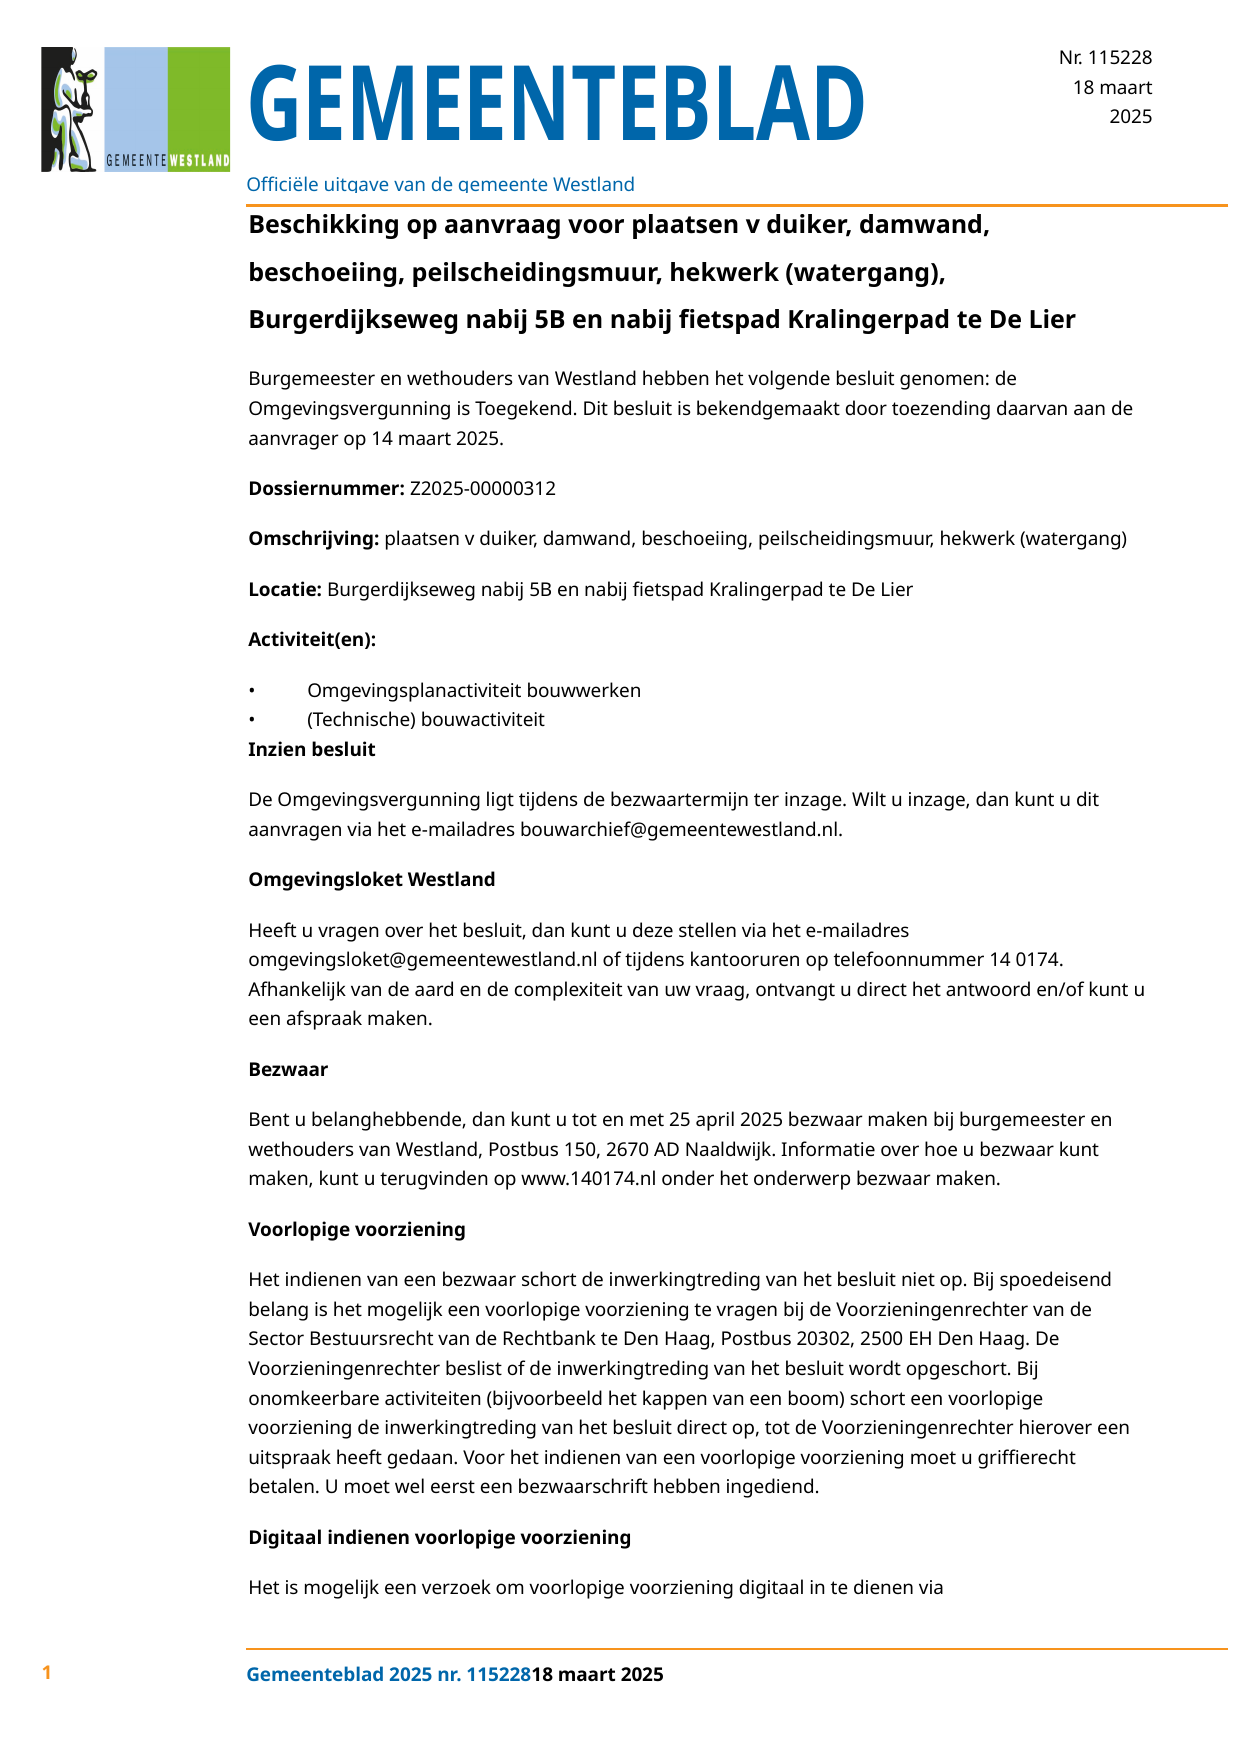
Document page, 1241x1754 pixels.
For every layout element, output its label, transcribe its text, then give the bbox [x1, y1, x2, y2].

text Omgevingsloket Westland [248, 866, 1152, 892]
text Dossiernummer: Z2025-00000312 [248, 475, 1152, 501]
text Omschrijving: plaatsen v duiker, damwand, beschoeiing, peilscheidingsmuur, hekwerk (watergang) [248, 526, 1152, 551]
text Voorlopige voorziening [248, 1216, 1152, 1242]
text Beschikking op aanvraag voor plaatsen v duiker, damwand, beschoeiing, peilscheidingsmuur, hekwerk (watergang), Burgerdijkseweg nabij 5B en nabij fietspad Kralingerpad te De Lier [248, 207, 1152, 336]
text Bent u belanghebbende, dan kunt u tot en met 25 april 2025 bezwaar maken bij burgemeester en wethouders van Westland, Postbus 150, 2670 AD Naaldwijk. Informatie over hoe u bezwaar kunt maken, kunt u terugvinden op www.140174.nl onder het onderwerp bezwaar maken. [248, 1106, 1152, 1191]
text Burgemeester en wethouders van Westland hebben het volgende besluit genomen: de Omgevingsvergunning is Toegekend. Dit besluit is bekendgemaakt door toezending daarvan aan de aanvrager op 14 maart 2025. [248, 366, 1152, 450]
text Heeft u vragen over het besluit, dan kunt u deze stellen via het e-mailadres omgevingsloket@gemeentewestland.nl of tijdens kantooruren op telefoonnummer 14 0174. Afhankelijk van de aard en de complexiteit van uw vraag, ontvangt u direct het antwoord en/of kunt u een afspraak maken. [248, 917, 1152, 1031]
text Het indienen van een bezwaar schort de inwerkingtreding van het besluit niet op. Bij spoedeisend belang is het mogelijk een voorlopige voorziening te vragen bij de Voorzieningenrechter van de Sector Bestuursrecht van de Rechtbank te Den Haag, Postbus 20302, 2500 EH Den Haag. De Voorzieningenrechter beslist of de inwerkingtreding van het besluit wordt opgeschort. Bij onomkeerbare activiteiten (bijvoorbeeld het kappen van een boom) schort een voorlopige voorziening de inwerkingtreding van het besluit direct op, tot de Voorzieningenrechter hierover een uitspraak heeft gedaan. Voor het indienen van een voorlopige voorziening moet u griffierecht betalen. U moet wel eerst een bezwaarschrift hebben ingediend. [248, 1266, 1152, 1499]
list Omgevingsplanactiviteit bouwwerken [248, 677, 1152, 702]
text Activiteit(en): [248, 626, 1152, 652]
picture [41, 47, 231, 172]
list (Technische) bouwactiviteit [248, 706, 1152, 732]
text Digitaal indienen voorlopige voorziening [248, 1524, 1152, 1549]
text Bezwaar [248, 1056, 1152, 1082]
text De Omgevingsvergunning ligt tijdens de bezwaartermijn ter inzage. Wilt u inzage, dan kunt u dit aanvragen via het e-mailadres bouwarchief@gemeentewestland.nl. [248, 786, 1152, 842]
text Inzien besluit [248, 736, 1152, 762]
text Het is mogelijk een verzoek om voorlopige voorziening digitaal in te dienen via [248, 1574, 1152, 1600]
text Locatie: Burgerdijkseweg nabij 5B en nabij fietspad Kralingerpad te De Lier [248, 576, 1152, 602]
